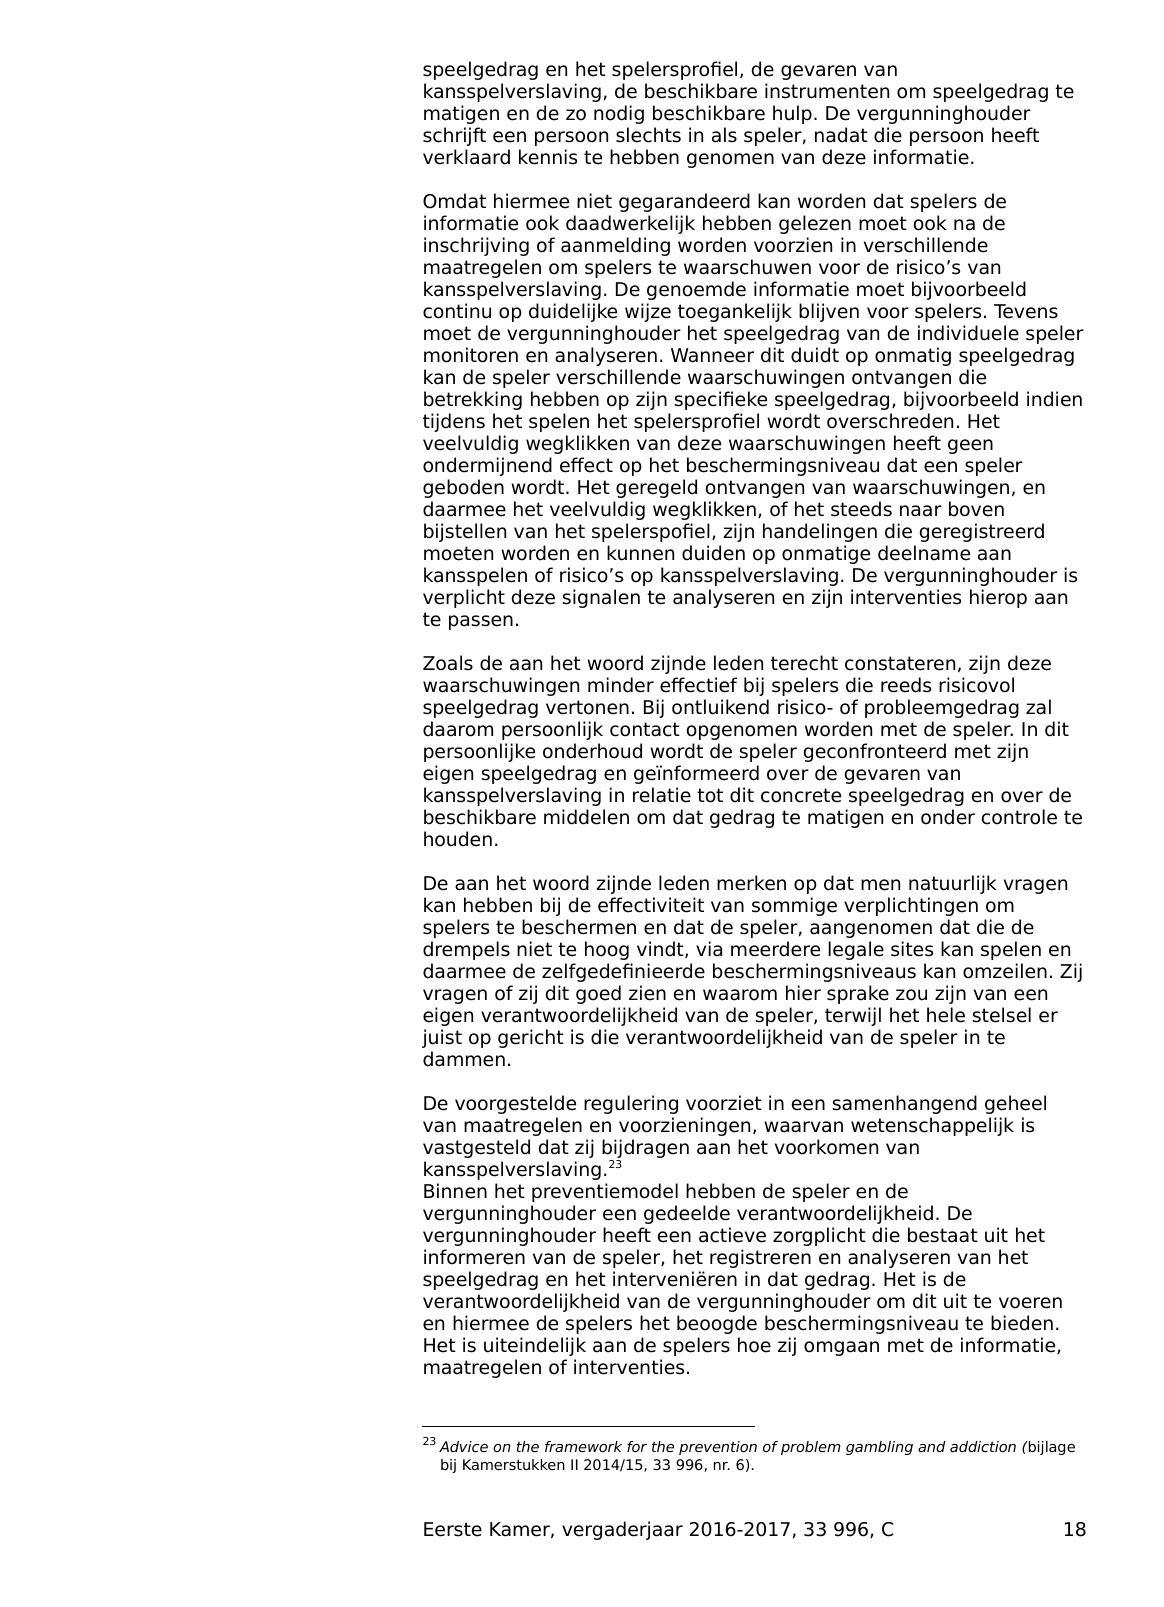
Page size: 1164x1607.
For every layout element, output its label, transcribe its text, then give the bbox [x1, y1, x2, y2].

text De voorgestelde regulering voorziet in een samenhangend geheel van maatregelen en voorzieningen, waarvan wetenschappelijk is vastgesteld dat zij bijdragen aan het voorkomen van kansspelverslaving. [422, 1093, 1087, 1181]
text De aan het woord zijnde leden merken op dat men natuurlijk vragen kan hebben bij de effectiviteit van sommige verplichtingen om spelers te beschermen en dat de speler, aangenomen dat die de drempels niet te hoog vindt, via meerdere legale sites kan spelen en daarmee de zelfgedefinieerde beschermingsniveaus kan omzeilen. Zij vragen of zij dit goed zien en waarom hier sprake zou zijn van een eigen verantwoordelijkheid van de speler, terwijl het hele stelsel er juist op gericht is die verantwoordelijkheid van de speler in te dammen. [422, 873, 1087, 1071]
text Zoals de aan het woord zijnde leden terecht constateren, zijn deze waarschuwingen minder effectief bij spelers die reeds risicovol speelgedrag vertonen. Bij ontluikend risico- of probleemgedrag zal daarom persoonlijk contact opgenomen worden met de speler. In dit persoonlijke onderhoud wordt de speler geconfronteerd met zijn eigen speelgedrag en geïnformeerd over de gevaren van kansspelverslaving in relatie tot dit concrete speelgedrag en over de beschikbare middelen om dat gedrag te matigen en onder controle te houden. [422, 653, 1087, 851]
text Advice on the framework for the prevention of problem gambling and addiction (bijlage bij Kamerstukken II 2014/15, 33 996, nr. 6). [422, 1435, 1087, 1474]
text Binnen het preventiemodel hebben de speler en de vergunninghouder een gedeelde verantwoordelijkheid. De vergunninghouder heeft een actieve zorgplicht die bestaat uit het informeren van de speler, het registreren en analyseren van het speelgedrag en het interveniëren in dat gedrag. Het is de verantwoordelijkheid van de vergunninghouder om dit uit te voeren en hiermee de spelers het beoogde beschermingsniveau te bieden. Het is uiteindelijk aan de spelers hoe zij omgaan met de informatie, maatregelen of interventies. [422, 1181, 1087, 1379]
text Omdat hiermee niet gegarandeerd kan worden dat spelers de informatie ook daadwerkelijk hebben gelezen moet ook na de inschrijving of aanmelding worden voorzien in verschillende maatregelen om spelers te waarschuwen voor de risico’s van kansspelverslaving. De genoemde informatie moet bijvoorbeeld continu op duidelijke wijze toegankelijk blijven voor spelers. Tevens moet de vergunninghouder het speelgedrag van de individuele speler monitoren en analyseren. Wanneer dit duidt op onmatig speelgedrag kan de speler verschillende waarschuwingen ontvangen die betrekking hebben op zijn specifieke speelgedrag, bijvoorbeeld indien tijdens het spelen het spelersprofiel wordt overschreden. Het veelvuldig wegklikken van deze waarschuwingen heeft geen ondermijnend effect op het beschermingsniveau dat een speler geboden wordt. Het geregeld ontvangen van waarschuwingen, en daarmee het veelvuldig wegklikken, of het steeds naar boven bijstellen van het spelerspofiel, zijn handelingen die geregistreerd moeten worden en kunnen duiden op onmatige deelname aan kansspelen of risico’s op kansspelverslaving. De vergunninghouder is verplicht deze signalen te analyseren en zijn interventies hierop aan te passen. [422, 191, 1087, 631]
text speelgedrag en het spelersprofiel, de gevaren van kansspelverslaving, de beschikbare instrumenten om speelgedrag te matigen en de zo nodig beschikbare hulp. De vergunninghouder schrijft een persoon slechts in als speler, nadat die persoon heeft verklaard kennis te hebben genomen van deze informatie. [422, 59, 1087, 169]
